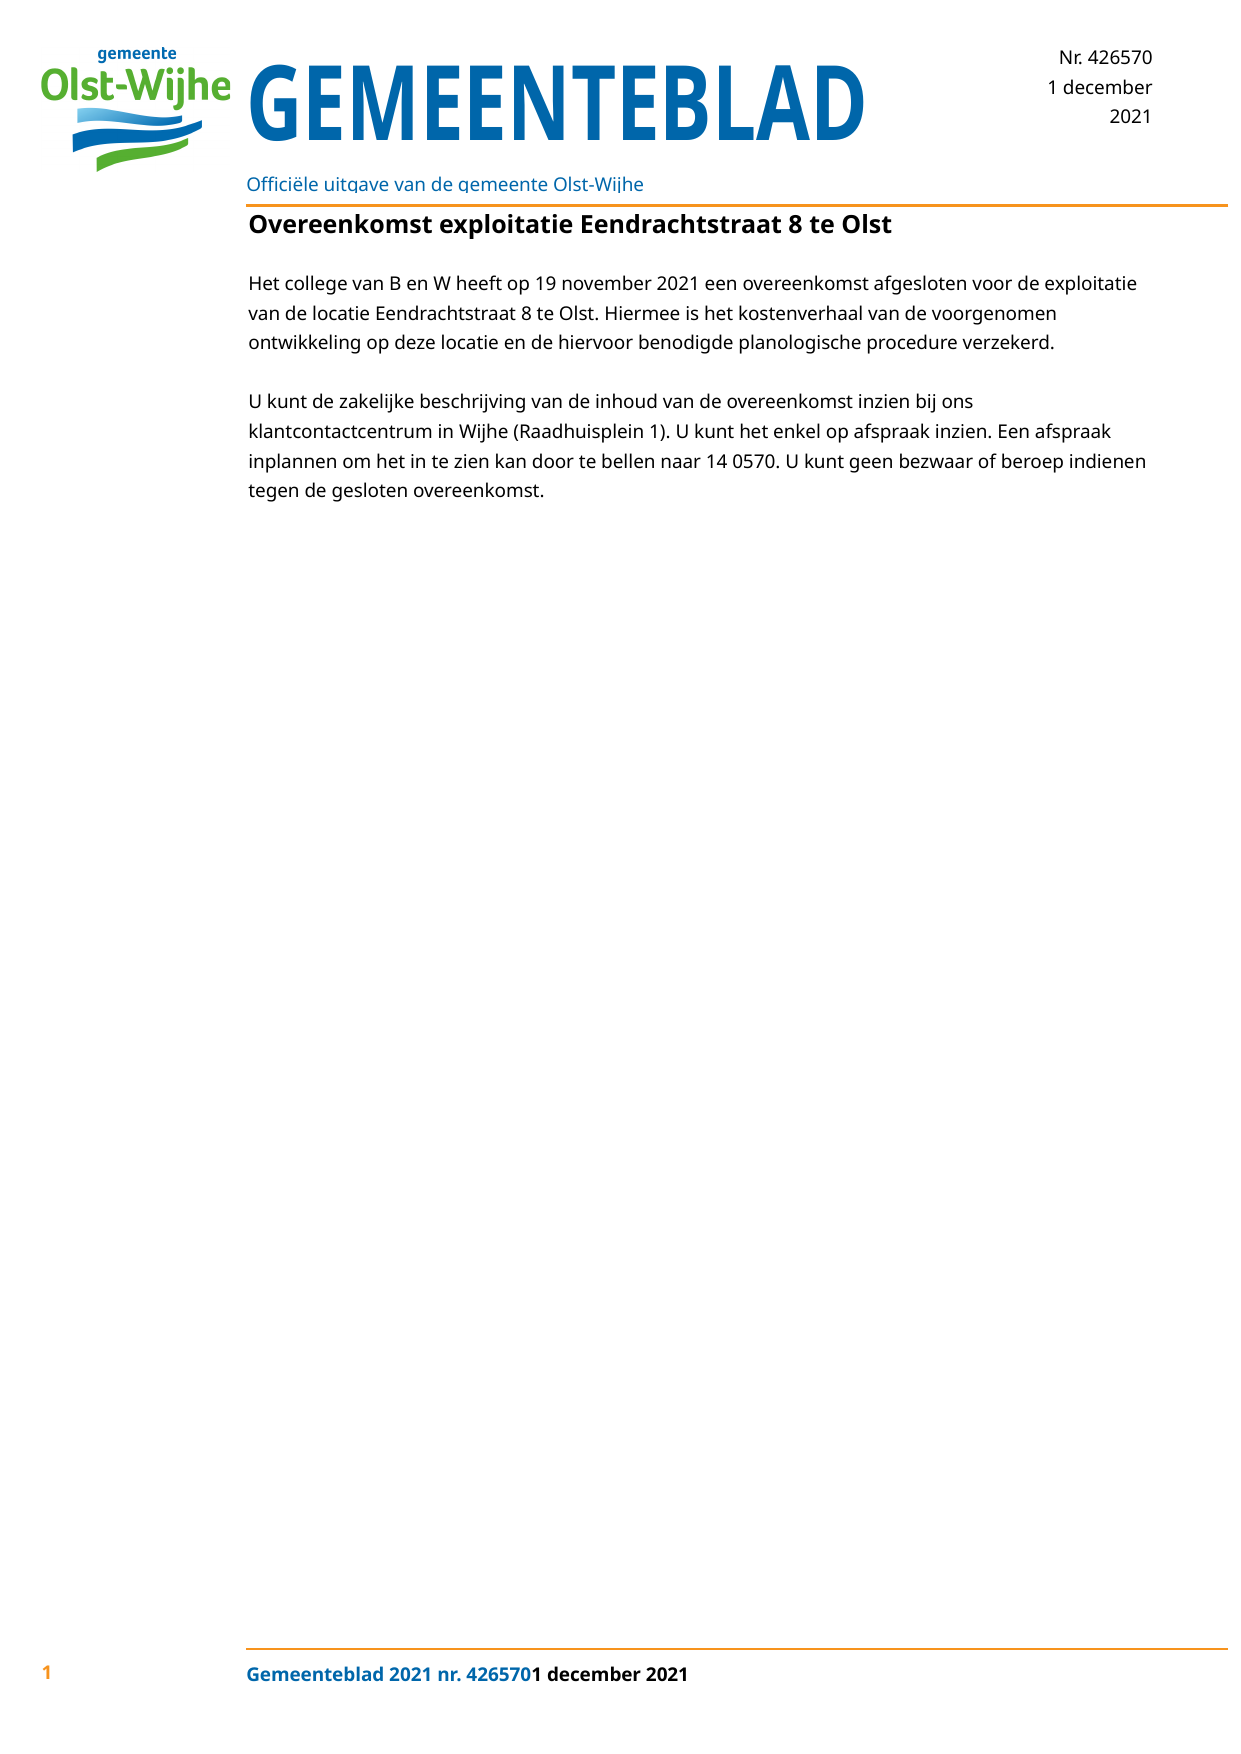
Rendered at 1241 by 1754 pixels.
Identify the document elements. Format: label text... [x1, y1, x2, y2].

text Het college van B en W heeft op 19 november 2021 een overeenkomst afgesloten voor de exploitatie van de locatie Eendrachtstraat 8 te Olst. Hiermee is het kostenverhaal van de voorgenomen ontwikkeling op deze locatie en de hiervoor benodigde planologische procedure verzekerd. [248, 270, 1152, 355]
text U kunt de zakelijke beschrijving van de inhoud van de overeenkomst inzien bij ons klantcontactcentrum in Wijhe (Raadhuisplein 1). U kunt het enkel op afspraak inzien. Een afspraak inplannen om het in te zien kan door te bellen naar 14 0570. U kunt geen bezwaar of beroep indienen tegen de gesloten overeenkomst. [248, 389, 1152, 503]
text Overeenkomst exploitatie Eendrachtstraat 8 te Olst [248, 207, 1152, 241]
picture [41, 47, 231, 172]
